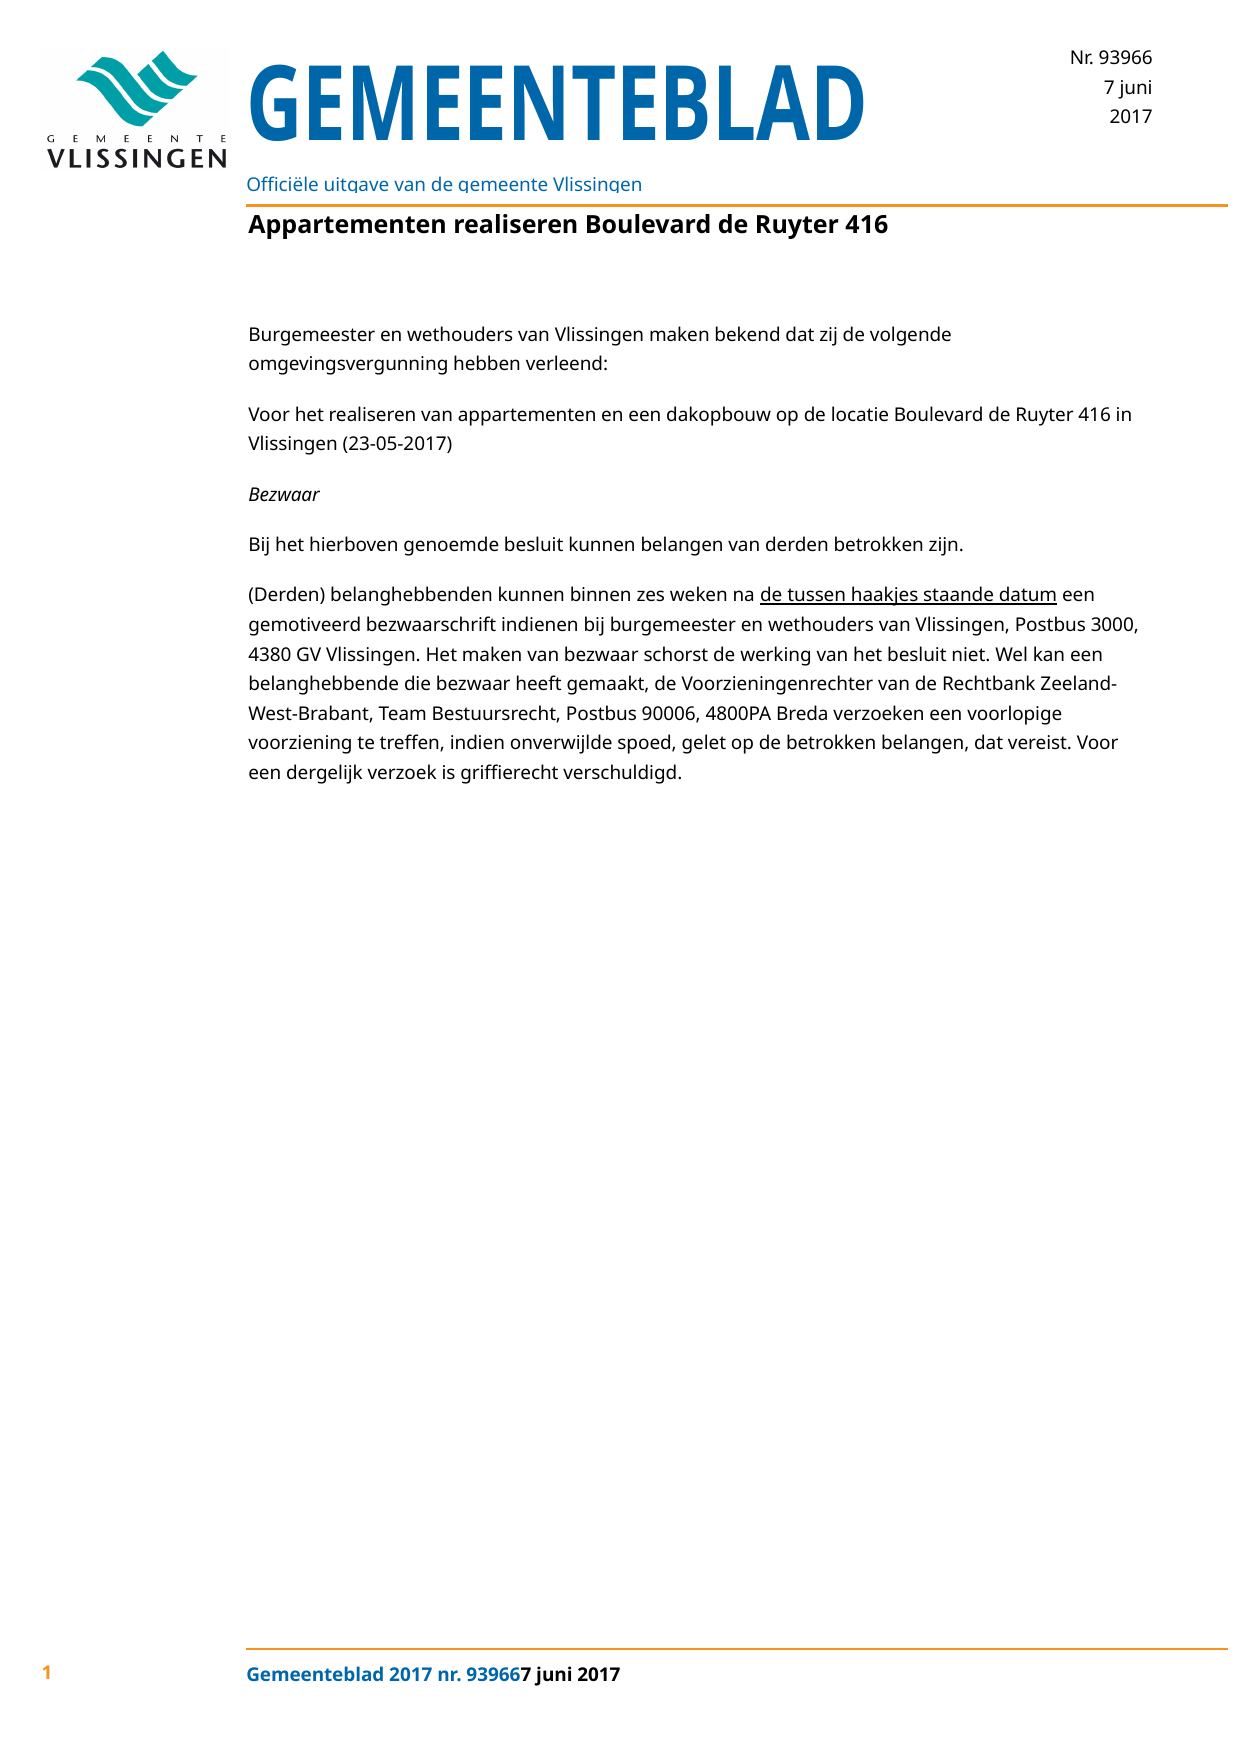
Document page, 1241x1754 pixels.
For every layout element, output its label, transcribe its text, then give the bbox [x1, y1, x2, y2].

text Voor het realiseren van appartementen en een dakopbouw op de locatie Boulevard de Ruyter 416 in Vlissingen (23-05-2017) [248, 401, 1152, 456]
text Bij het hierboven genoemde besluit kunnen belangen van derden betrokken zijn. [248, 531, 1152, 557]
text Appartementen realiseren Boulevard de Ruyter 416 [248, 207, 1152, 241]
text Bezwaar [248, 481, 1152, 506]
picture [41, 47, 231, 172]
text Burgemeester en wethouders van Vlissingen maken bekend dat zij de volgende omgevingsvergunning hebben verleend: [248, 321, 1152, 376]
text (Derden) belanghebbenden kunnen binnen zes weken na de tussen haakjes staande datum een gemotiveerd bezwaarschrift indienen bij burgemeester en wethouders van Vlissingen, Postbus 3000, 4380 GV Vlissingen. Het maken van bezwaar schorst de werking van het besluit niet. Wel kan een belanghebbende die bezwaar heeft gemaakt, de Voorzieningenrechter van de Rechtbank Zeeland-West-Brabant, Team Bestuursrecht, Postbus 90006, 4800PA Breda verzoeken een voorlopige voorziening te treffen, indien onverwijlde spoed, gelet op de betrokken belangen, dat vereist. Voor een dergelijk verzoek is griffierecht verschuldigd. [248, 582, 1152, 785]
